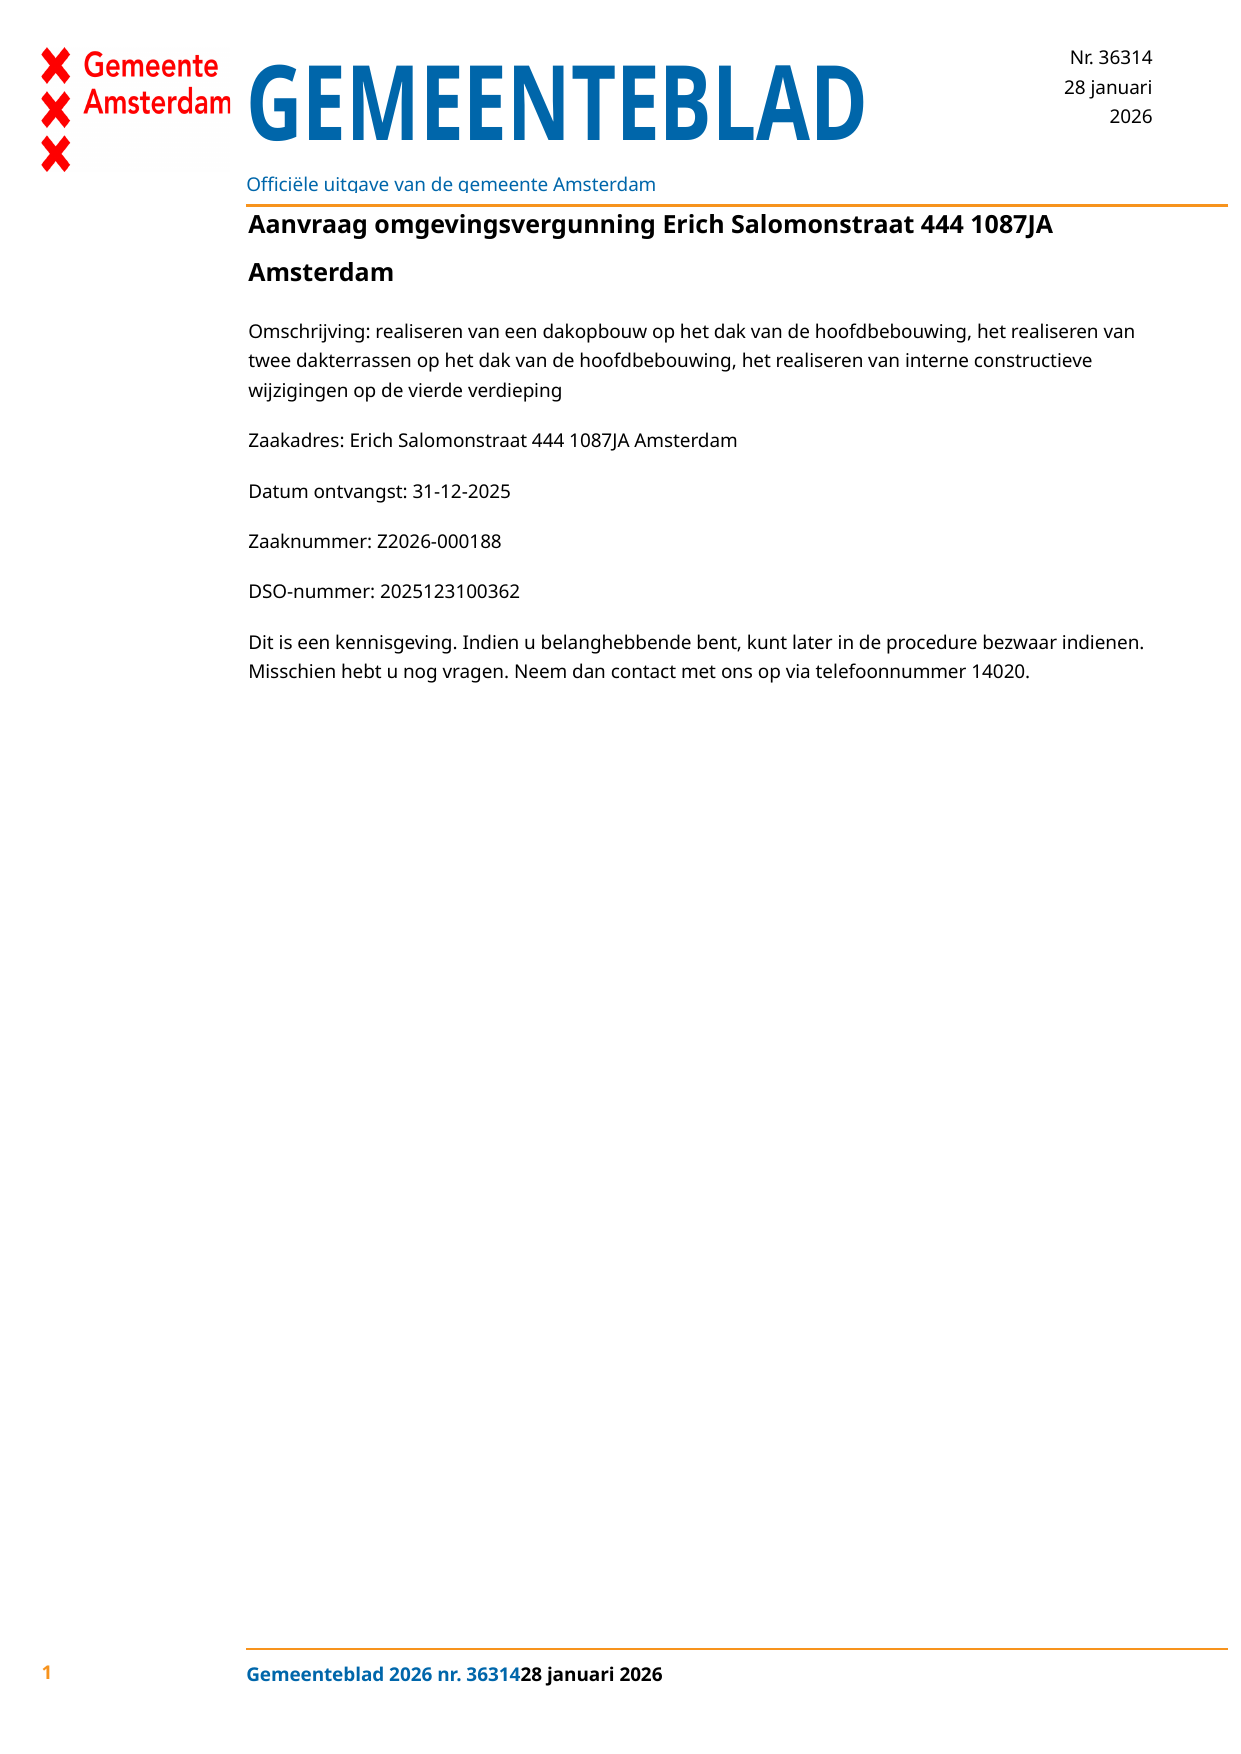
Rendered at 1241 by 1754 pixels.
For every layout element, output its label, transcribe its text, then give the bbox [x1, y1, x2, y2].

text Zaakadres: Erich Salomonstraat 444 1087JA Amsterdam [248, 427, 1152, 453]
text Datum ontvangst: 31-12-2025 [248, 478, 1152, 504]
text Omschrijving: realiseren van een dakopbouw op het dak van de hoofdbebouwing, het realiseren van twee dakterrassen op het dak van de hoofdbebouwing, het realiseren van interne constructieve wijzigingen op de vierde verdieping [248, 318, 1152, 403]
text Dit is een kennisgeving. Indien u belanghebbende bent, kunt later in de procedure bezwaar indienen. Misschien hebt u nog vragen. Neem dan contact met ons op via telefoonnummer 14020. [248, 629, 1152, 684]
text DSO-nummer: 2025123100362 [248, 579, 1152, 604]
text Aanvraag omgevingsvergunning Erich Salomonstraat 444 1087JA Amsterdam [248, 207, 1152, 288]
picture [41, 47, 231, 172]
text Zaaknummer: Z2026-000188 [248, 528, 1152, 554]
